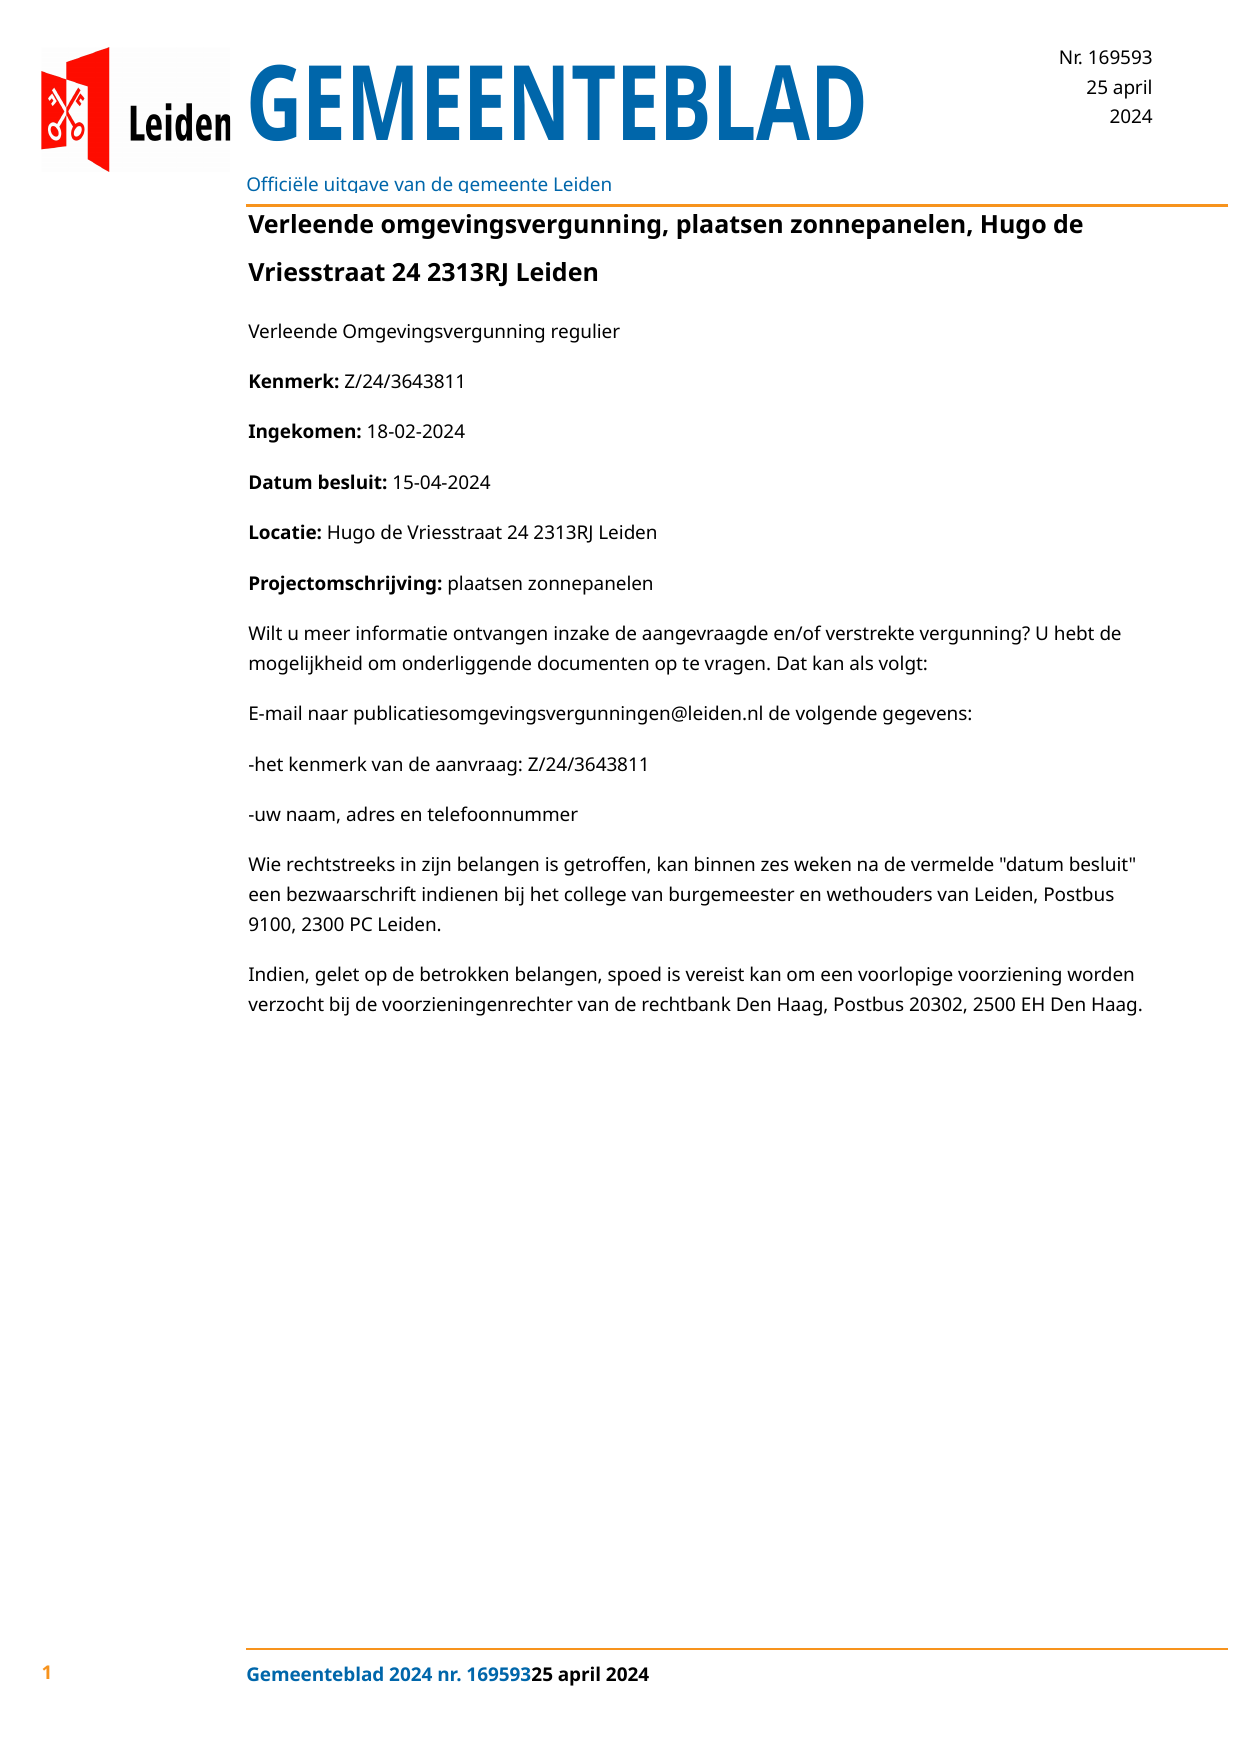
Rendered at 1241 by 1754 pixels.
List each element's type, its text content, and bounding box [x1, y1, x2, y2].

text Indien, gelet op de betrokken belangen, spoed is vereist kan om een voorlopige voorziening worden verzocht bij de voorzieningenrechter van de rechtbank Den Haag, Postbus 20302, 2500 EH Den Haag. [248, 961, 1152, 1017]
text Kenmerk: Z/24/3643811 [248, 368, 1152, 394]
text Datum besluit: 15-04-2024 [248, 469, 1152, 495]
text Wie rechtstreeks in zijn belangen is getroffen, kan binnen zes weken na de vermelde "datum besluit" een bezwaarschrift indienen bij het college van burgemeester en wethouders van Leiden, Postbus 9100, 2300 PC Leiden. [248, 852, 1152, 937]
text -uw naam, adres en telefoonnummer [248, 801, 1152, 827]
picture [41, 47, 231, 172]
text Ingekomen: 18-02-2024 [248, 419, 1152, 444]
text Verleende Omgevingsvergunning regulier [248, 318, 1152, 344]
text Projectomschrijving: plaatsen zonnepanelen [248, 570, 1152, 596]
text -het kenmerk van de aanvraag: Z/24/3643811 [248, 751, 1152, 777]
text Locatie: Hugo de Vriesstraat 24 2313RJ Leiden [248, 519, 1152, 545]
text Wilt u meer informatie ontvangen inzake de aangevraagde en/of verstrekte vergunning? U hebt de mogelijkheid om onderliggende documenten op te vragen. Dat kan als volgt: [248, 620, 1152, 676]
text E-mail naar publicatiesomgevingsvergunningen@leiden.nl de volgende gegevens: [248, 700, 1152, 726]
text Verleende omgevingsvergunning, plaatsen zonnepanelen, Hugo de Vriesstraat 24 2313RJ Leiden [248, 207, 1152, 288]
